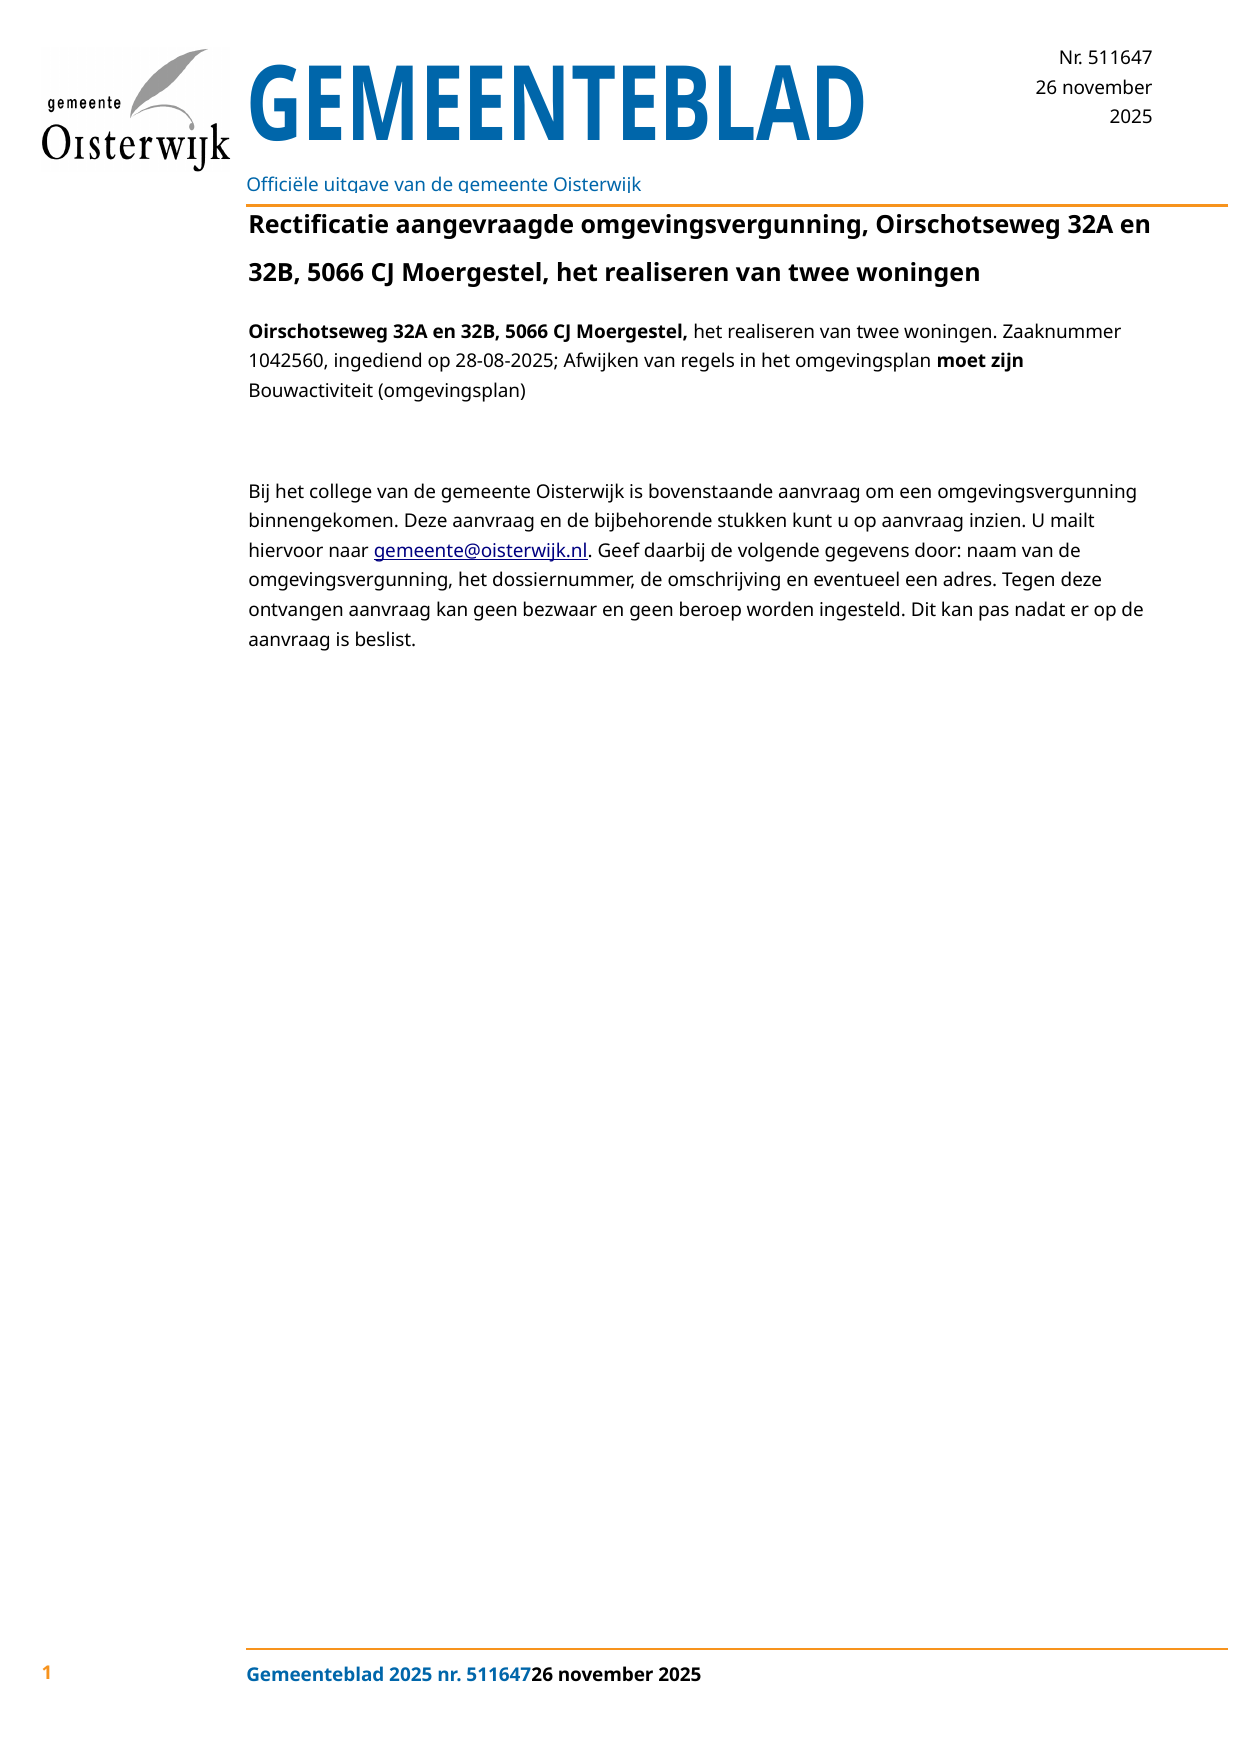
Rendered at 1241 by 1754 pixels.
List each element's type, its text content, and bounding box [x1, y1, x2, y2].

text Oirschotseweg 32A en 32B, 5066 CJ Moergestel, het realiseren van twee woningen. Zaaknummer 1042560, ingediend op 28-08-2025; Afwijken van regels in het omgevingsplan moet zijn Bouwactiviteit (omgevingsplan) [248, 318, 1152, 403]
picture [41, 47, 231, 172]
text Rectificatie aangevraagde omgevingsvergunning, Oirschotseweg 32A en 32B, 5066 CJ Moergestel, het realiseren van twee woningen [248, 207, 1152, 288]
text Bij het college van de gemeente Oisterwijk is bovenstaande aanvraag om een omgevingsvergunning binnengekomen. Deze aanvraag en de bijbehorende stukken kunt u op aanvraag inzien. U mailt hiervoor naar gemeente@oisterwijk.nl. Geef daarbij de volgende gegevens door: naam van de omgevingsvergunning, het dossiernummer, de omschrijving en eventueel een adres. Tegen deze ontvangen aanvraag kan geen bezwaar en geen beroep worden ingesteld. Dit kan pas nadat er op de aanvraag is beslist. [248, 478, 1152, 652]
